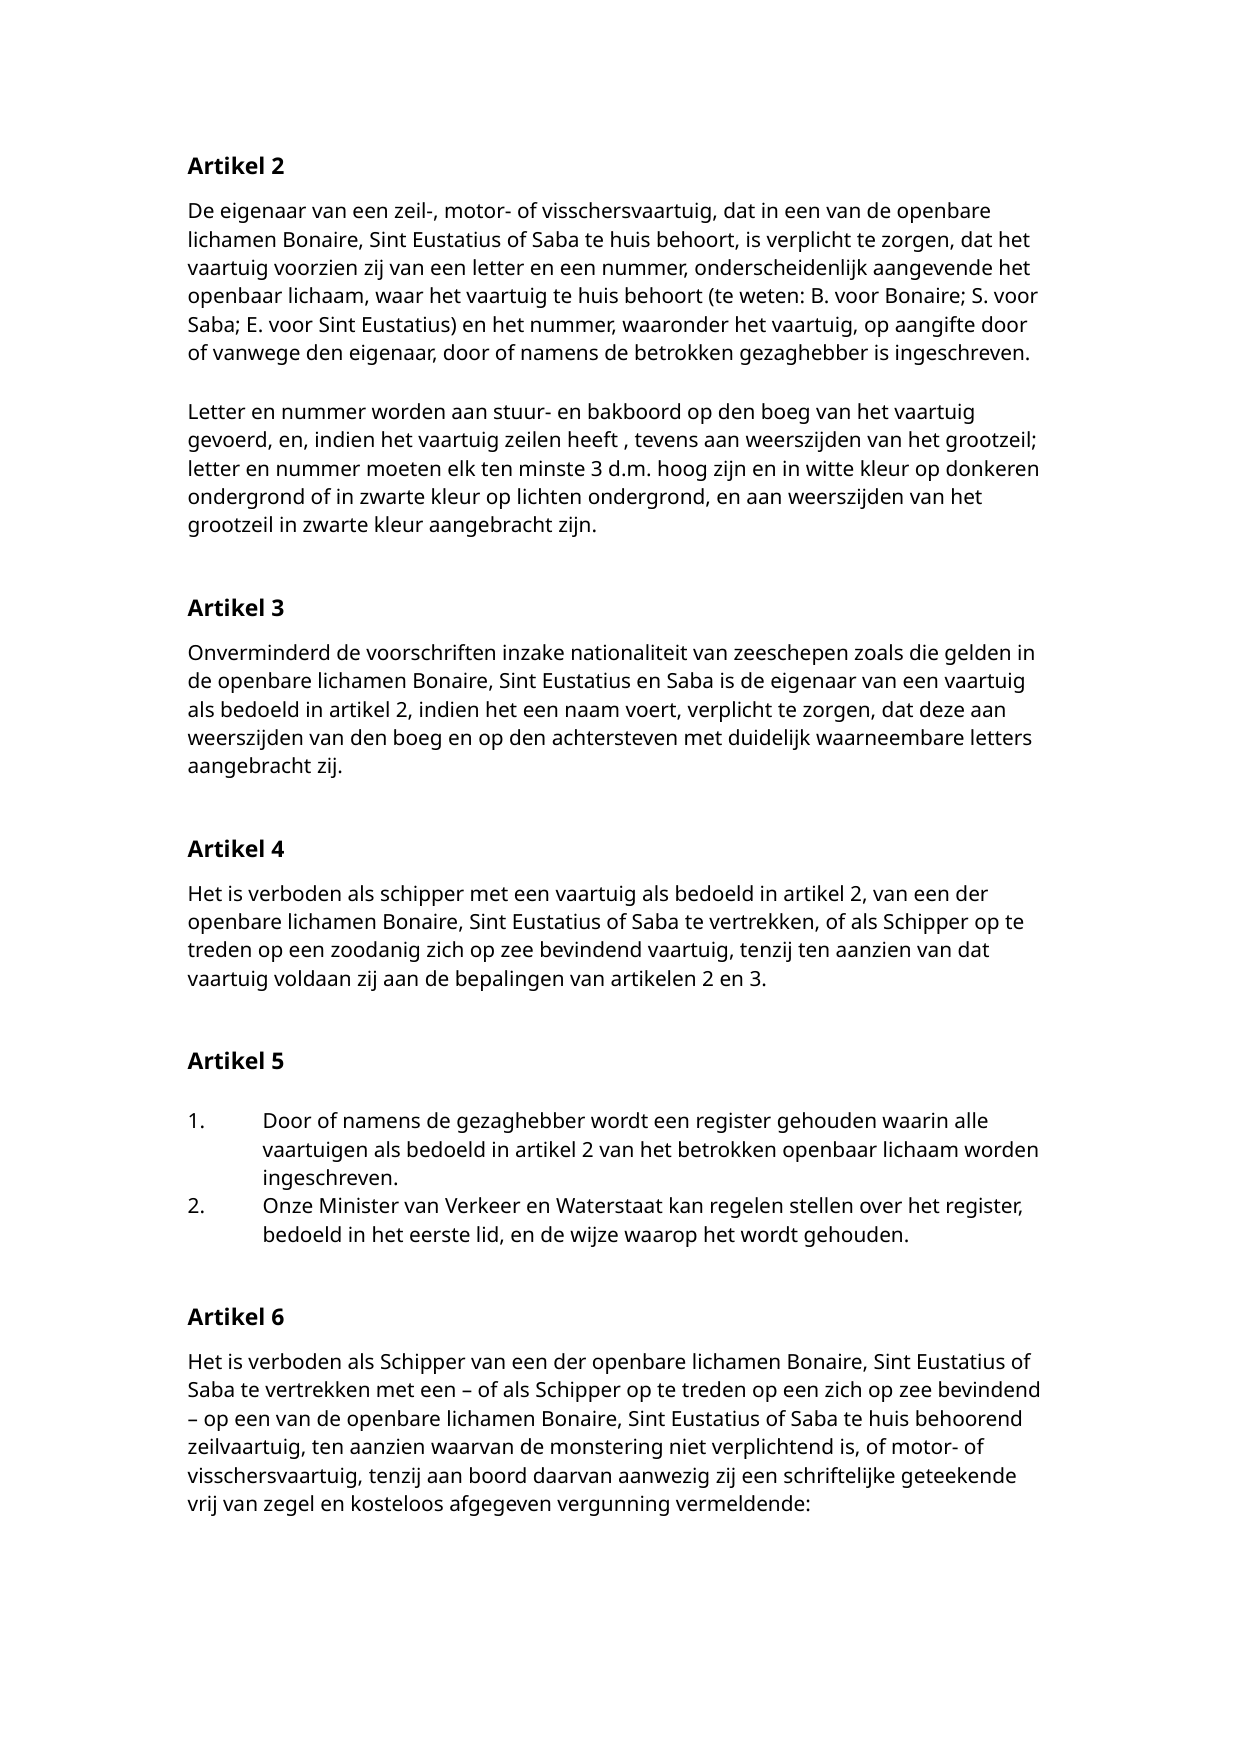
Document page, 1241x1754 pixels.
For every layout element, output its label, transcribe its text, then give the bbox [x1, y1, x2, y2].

list Door of namens de gezaghebber wordt een register gehouden waarin alle vaartuigen als bedoeld in artikel 2 van het betrokken openbaar lichaam worden ingeschreven. [187, 1106, 1053, 1192]
text Het is verboden als Schipper van een der openbare lichamen Bonaire, Sint Eustatius of Saba te vertrekken met een – of als Schipper op te treden op een zich op zee bevindend – op een van de openbare lichamen Bonaire, Sint Eustatius of Saba te huis behoorend zeilvaartuig, ten aanzien waarvan de monstering niet verplichtend is, of motor- of visschersvaartuig, tenzij aan boord daarvan aanwezig zij een schriftelijke geteekende vrij van zegel en kosteloos afgegeven vergunning vermeldende: [187, 1347, 1053, 1518]
subtitle Artikel 4 [187, 832, 1053, 864]
subtitle Artikel 6 [187, 1301, 1053, 1332]
list Onze Minister van Verkeer en Waterstaat kan regelen stellen over het register, bedoeld in het eerste lid, en de wijze waarop het wordt gehouden. [187, 1192, 1053, 1248]
subtitle Artikel 2 [187, 150, 1053, 181]
text Letter en nummer worden aan stuur- en bakboord op den boeg van het vaartuig gevoerd, en, indien het vaartuig zeilen heeft , tevens aan weerszijden van het grootzeil; letter en nummer moeten elk ten minste 3 d.m. hoog zijn en in witte kleur op donkeren ondergrond of in zwarte kleur op lichten ondergrond, en aan weerszijden van het grootzeil in zwarte kleur aangebracht zijn. [187, 397, 1053, 539]
text De eigenaar van een zeil-, motor- of visschersvaartuig, dat in een van de openbare lichamen Bonaire, Sint Eustatius of Saba te huis behoort, is verplicht te zorgen, dat het vaartuig voorzien zij van een letter en een nummer, onderscheidenlijk aangevende het openbaar lichaam, waar het vaartuig te huis behoort (te weten: B. voor Bonaire; S. voor Saba; E. voor Sint Eustatius) en het nummer, waaronder het vaartuig, op aangifte door of vanwege den eigenaar, door of namens de betrokken gezaghebber is ingeschreven. [187, 196, 1053, 367]
subtitle Artikel 5 [187, 1045, 1053, 1076]
subtitle Artikel 3 [187, 592, 1053, 623]
text Het is verboden als schipper met een vaartuig als bedoeld in artikel 2, van een der openbare lichamen Bonaire, Sint Eustatius of Saba te vertrekken, of als Schipper op te treden op een zoodanig zich op zee bevindend vaartuig, tenzij ten aanzien van dat vaartuig voldaan zij aan de bepalingen van artikelen 2 en 3. [187, 879, 1053, 992]
text Onverminderd de voorschriften inzake nationaliteit van zeeschepen zoals die gelden in de openbare lichamen Bonaire, Sint Eustatius en Saba is de eigenaar van een vaartuig als bedoeld in artikel 2, indien het een naam voert, verplicht te zorgen, dat deze aan weerszijden van den boeg en op den achtersteven met duidelijk waarneembare letters aangebracht zij. [187, 638, 1053, 780]
